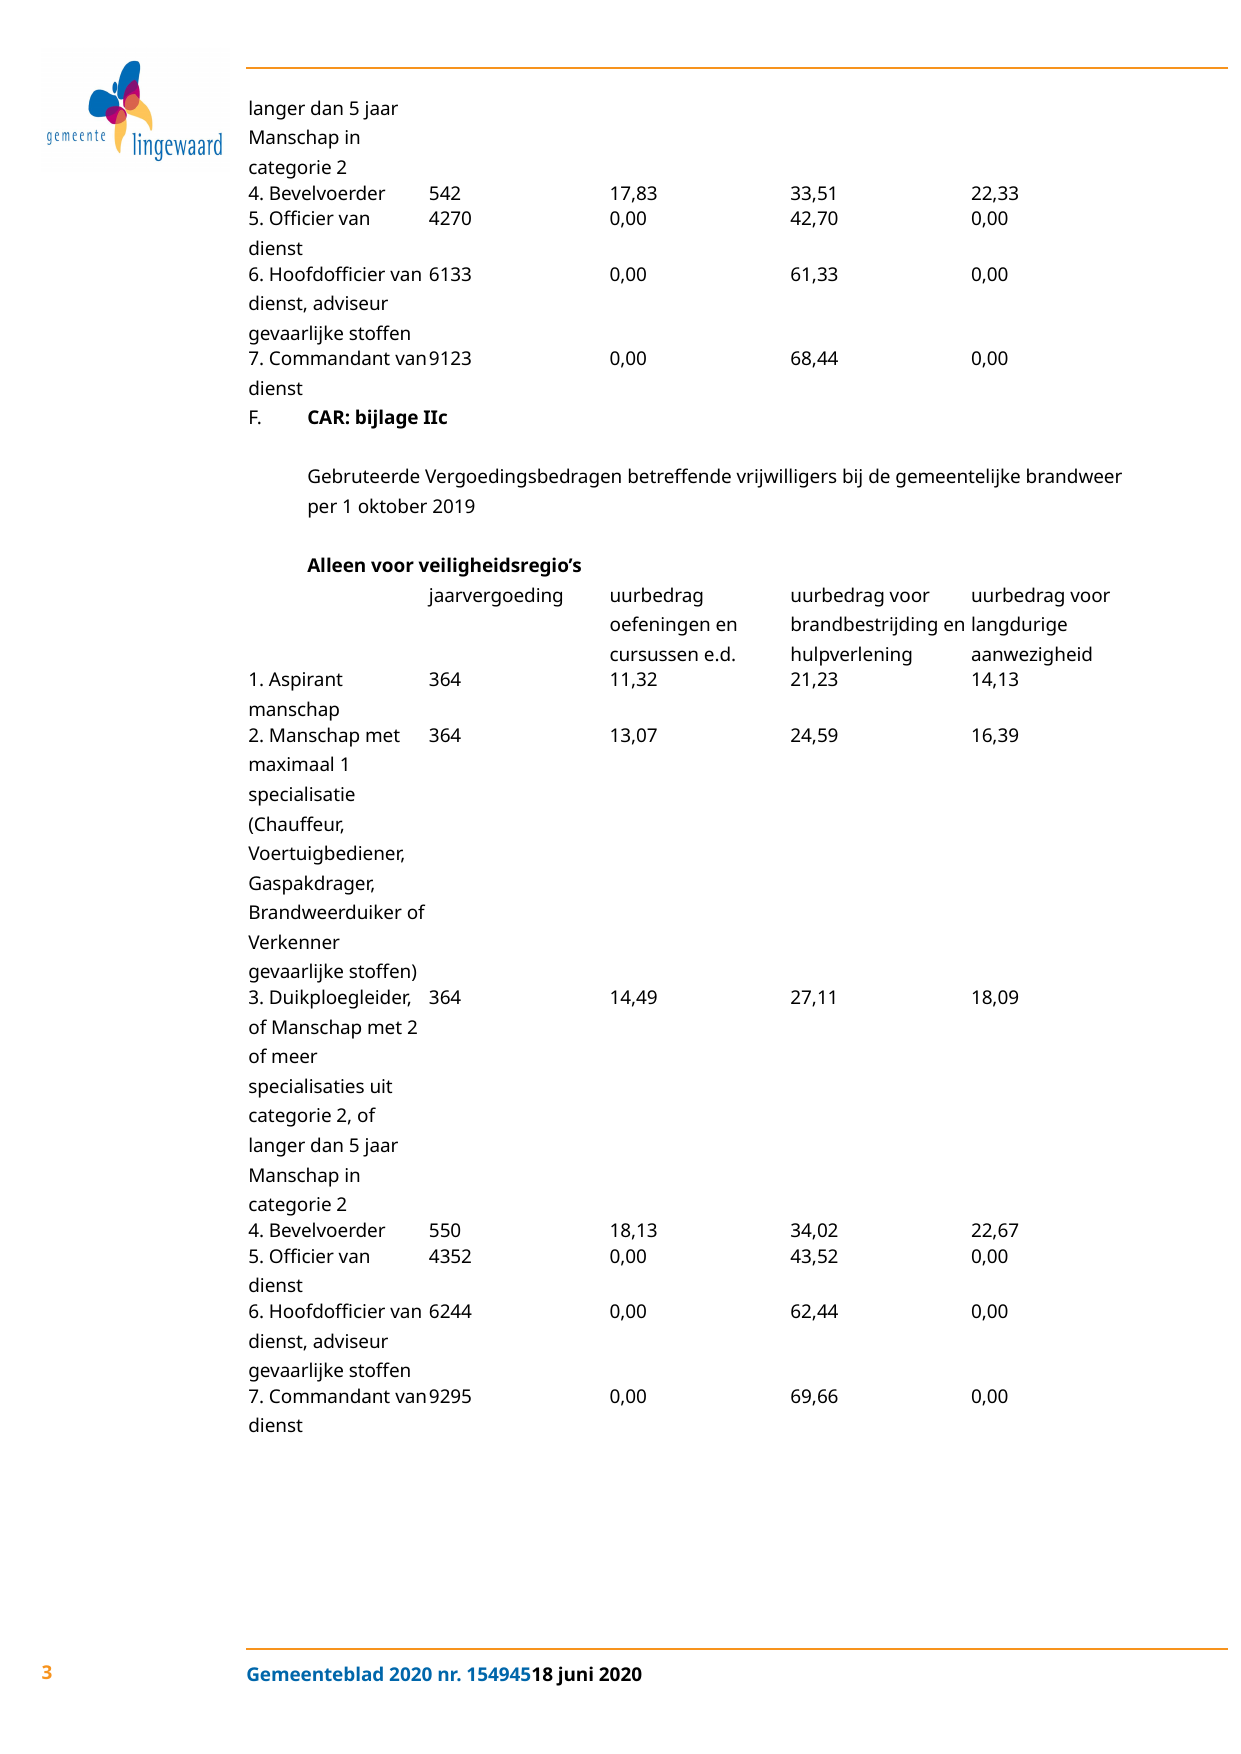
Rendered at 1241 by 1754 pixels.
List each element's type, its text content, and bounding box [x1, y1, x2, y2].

table_cell 4352 [429, 1243, 609, 1298]
table_cell 0,00 [609, 346, 790, 401]
table_cell 68,44 [790, 346, 971, 401]
table_cell [971, 95, 1152, 180]
table_cell 542 [429, 180, 609, 205]
table_cell 3. Duikploegleider, of Manschap met 2 of meer specialisaties uit categorie 2, of langer dan 5 jaar Manschap in categorie 2 [248, 984, 429, 1217]
table_cell 9295 [429, 1383, 609, 1438]
table_cell 0,00 [971, 261, 1152, 346]
picture [41, 47, 231, 172]
table_cell 61,33 [790, 261, 971, 346]
table_cell 4. Bevelvoerder [248, 1217, 429, 1243]
table_cell 0,00 [609, 261, 790, 346]
table_cell 0,00 [609, 205, 790, 261]
table_cell [429, 95, 609, 180]
table_cell 13,07 [609, 722, 790, 984]
table_cell 364 [429, 984, 609, 1217]
table_cell 364 [429, 722, 609, 984]
table_cell 0,00 [971, 1383, 1152, 1438]
list CAR: bijlage IIc [248, 404, 1152, 430]
table_header uurbedrag voor brandbestrijding en hulpverlening [790, 582, 971, 667]
table_cell 5. Officier van dienst [248, 205, 429, 261]
table_cell [790, 95, 971, 180]
table_cell 7. Commandant van dienst [248, 1383, 429, 1438]
table_cell [609, 95, 790, 180]
table_cell 22,33 [971, 180, 1152, 205]
table_cell 0,00 [971, 205, 1152, 261]
table_cell 0,00 [609, 1243, 790, 1298]
table_cell 4. Bevelvoerder [248, 180, 429, 205]
table_cell 5. Officier van dienst [248, 1243, 429, 1298]
table_cell 364 [429, 667, 609, 722]
table_cell 27,11 [790, 984, 971, 1217]
table_cell 14,49 [609, 984, 790, 1217]
table_cell 0,00 [609, 1298, 790, 1383]
table_cell 34,02 [790, 1217, 971, 1243]
table_cell 0,00 [971, 1243, 1152, 1298]
table_cell 11,32 [609, 667, 790, 722]
table_cell 24,59 [790, 722, 971, 984]
table_cell 9123 [429, 346, 609, 401]
table_cell 4270 [429, 205, 609, 261]
table_cell 69,66 [790, 1383, 971, 1438]
table_cell 14,13 [971, 667, 1152, 722]
table_header [248, 582, 429, 667]
table_cell langer dan 5 jaar Manschap in categorie 2 [248, 95, 429, 180]
table_cell 42,70 [790, 205, 971, 261]
table_cell 0,00 [609, 1383, 790, 1438]
table_cell 7. Commandant van dienst [248, 346, 429, 401]
table_cell 22,67 [971, 1217, 1152, 1243]
table_cell 6133 [429, 261, 609, 346]
table_cell 18,13 [609, 1217, 790, 1243]
table_cell 550 [429, 1217, 609, 1243]
table_cell 62,44 [790, 1298, 971, 1383]
table_cell 17,83 [609, 180, 790, 205]
table_cell 1. Aspirant manschap [248, 667, 429, 722]
table_header uurbedrag voor langdurige aanwezigheid [971, 582, 1152, 667]
table_cell 6. Hoofdofficier van dienst, adviseur gevaarlijke stoffen [248, 1298, 429, 1383]
table_cell 6. Hoofdofficier van dienst, adviseur gevaarlijke stoffen [248, 261, 429, 346]
table_header uurbedrag oefeningen en cursussen e.d. [609, 582, 790, 667]
table_cell 21,23 [790, 667, 971, 722]
table_header jaarvergoeding [429, 582, 609, 667]
table_cell 2. Manschap met maximaal 1 specialisatie (Chauffeur, Voertuigbediener, Gaspakdrager, Brandweerduiker of Verkenner gevaarlijke stoffen) [248, 722, 429, 984]
table_cell 16,39 [971, 722, 1152, 984]
list Gebruteerde Vergoedingsbedragen betreffende vrijwilligers bij de gemeentelijke brandweer per 1 oktober 2019 [248, 463, 1152, 519]
table_cell 18,09 [971, 984, 1152, 1217]
table_cell 33,51 [790, 180, 971, 205]
table_cell 6244 [429, 1298, 609, 1383]
list Alleen voor veiligheidsregio’s [248, 552, 1152, 578]
table_cell 0,00 [971, 1298, 1152, 1383]
table_cell 43,52 [790, 1243, 971, 1298]
table_cell 0,00 [971, 346, 1152, 401]
